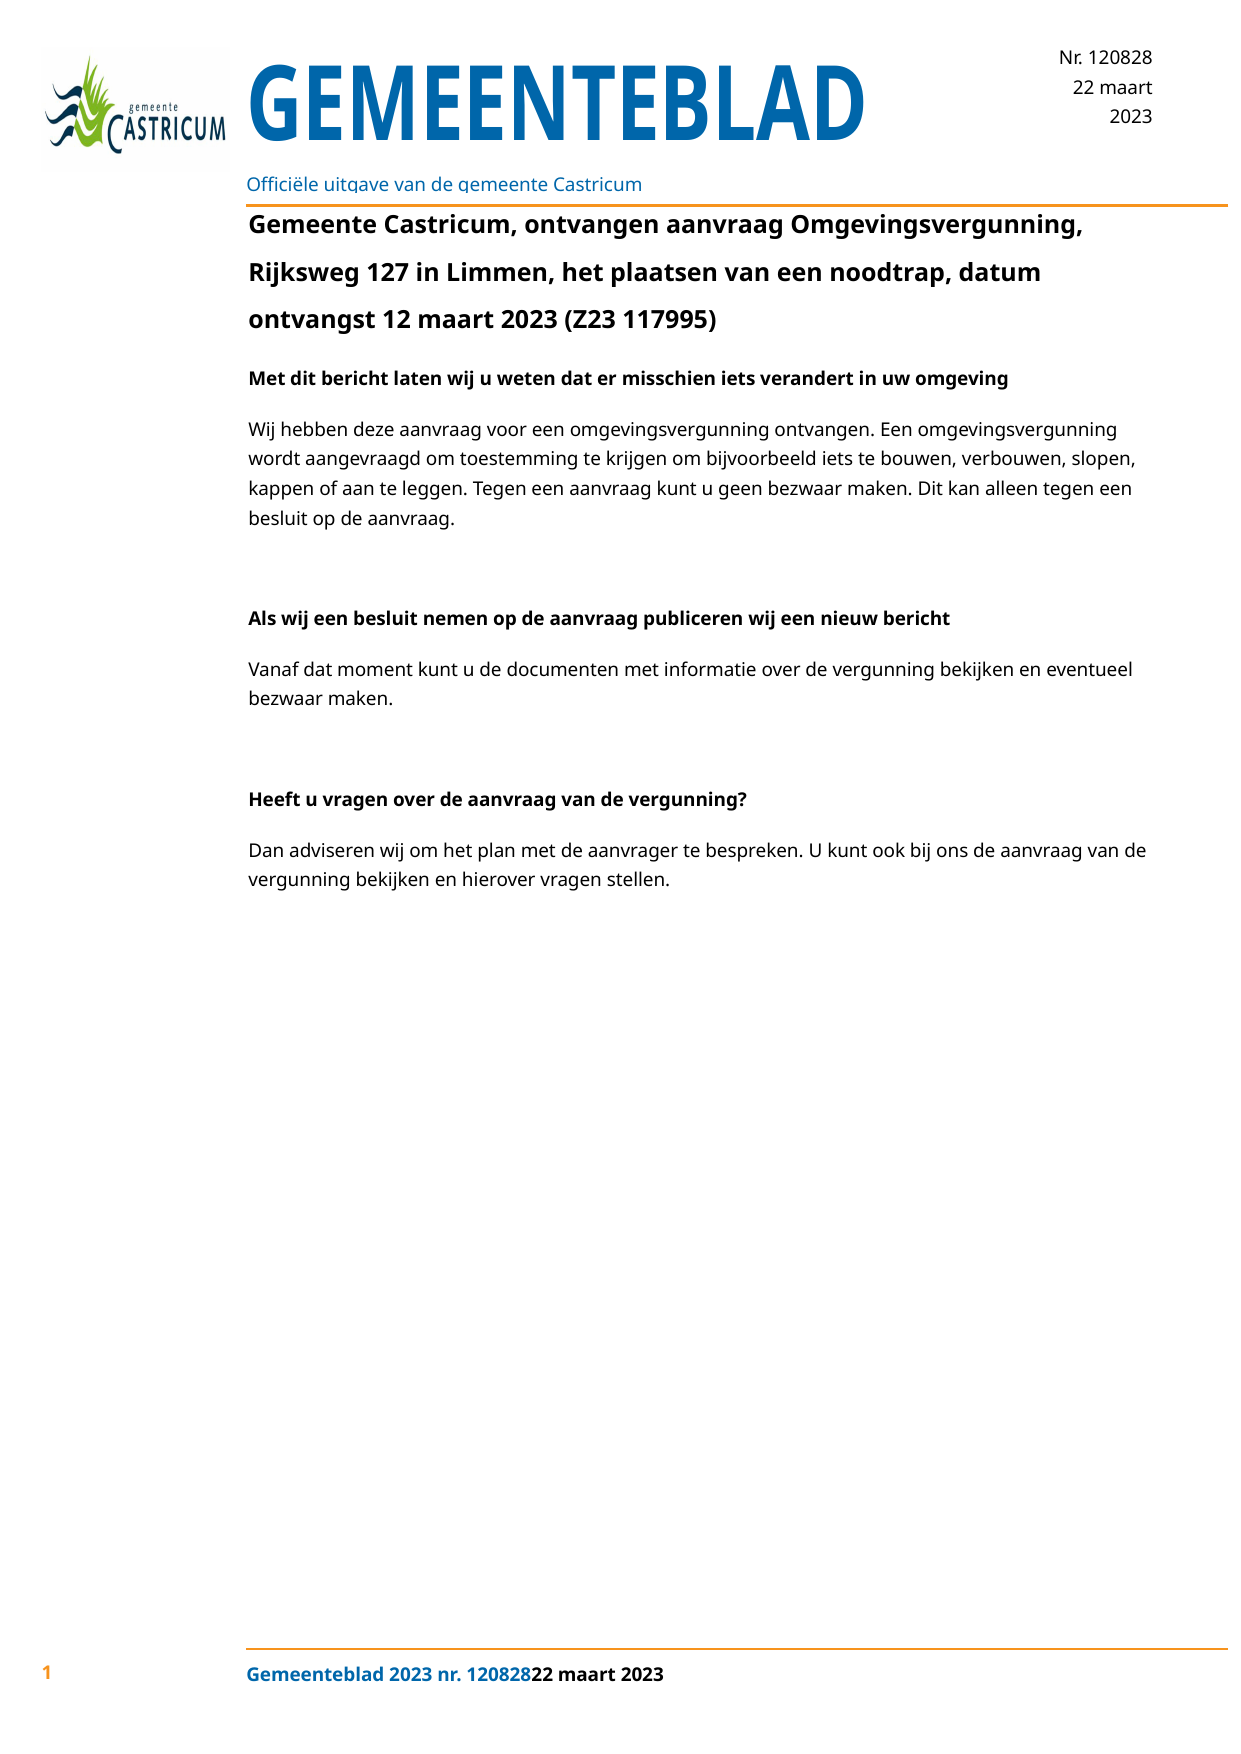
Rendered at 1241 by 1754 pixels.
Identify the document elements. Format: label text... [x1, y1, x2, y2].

text Gemeente Castricum, ontvangen aanvraag Omgevingsvergunning, Rijksweg 127 in Limmen, het plaatsen van een noodtrap, datum ontvangst 12 maart 2023 (Z23 117995) [248, 207, 1152, 336]
text Met dit bericht laten wij u weten dat er misschien iets verandert in uw omgeving [248, 366, 1152, 391]
text Als wij een besluit nemen op de aanvraag publiceren wij een nieuw bericht [248, 606, 1152, 631]
picture [41, 47, 231, 172]
text Wij hebben deze aanvraag voor een omgevingsvergunning ontvangen. Een omgevingsvergunning wordt aangevraagd om toestemming te krijgen om bijvoorbeeld iets te bouwen, verbouwen, slopen, kappen of aan te leggen. Tegen een aanvraag kunt u geen bezwaar maken. Dit kan alleen tegen een besluit op de aanvraag. [248, 416, 1152, 530]
text Dan adviseren wij om het plan met de aanvrager te bespreken. U kunt ook bij ons de aanvraag van de vergunning bekijken en hierover vragen stellen. [248, 837, 1152, 892]
text Heeft u vragen over de aanvraag van de vergunning? [248, 786, 1152, 812]
text Vanaf dat moment kunt u de documenten met informatie over de vergunning bekijken en eventueel bezwaar maken. [248, 656, 1152, 711]
